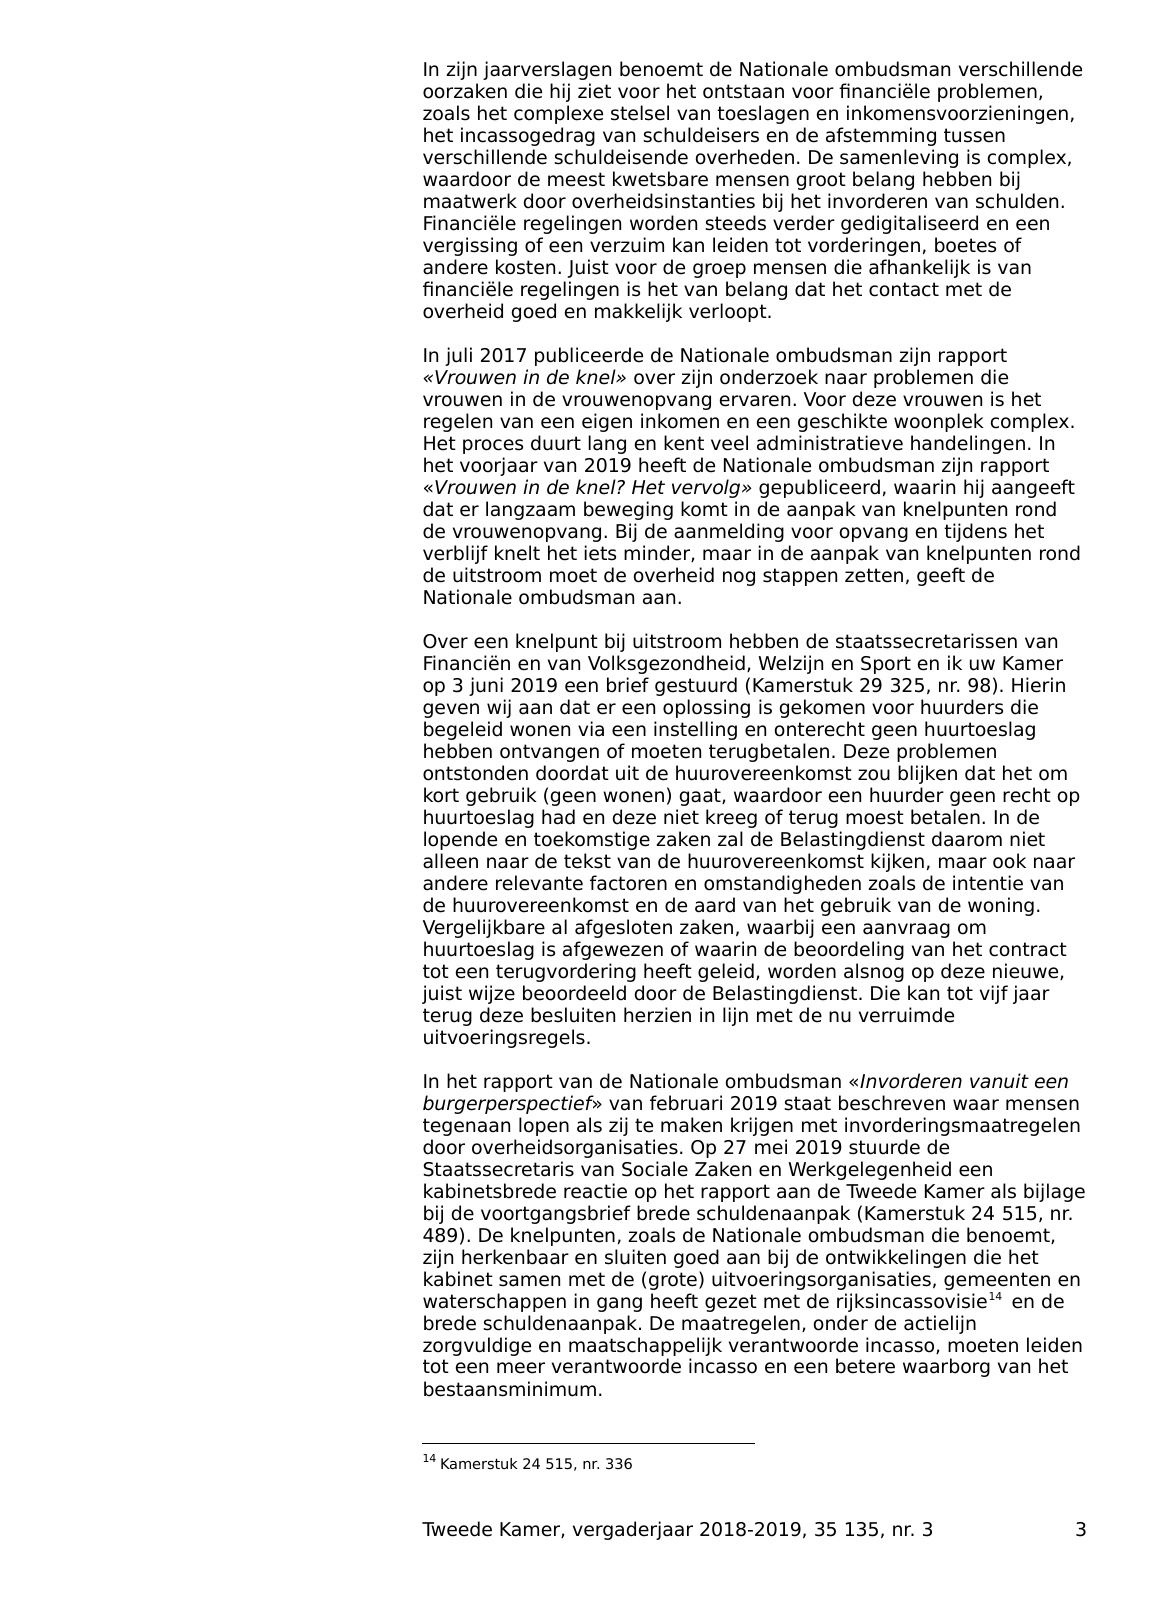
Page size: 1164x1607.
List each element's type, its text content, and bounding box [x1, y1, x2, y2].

text Kamerstuk 24 515, nr. 336 [422, 1452, 1087, 1474]
text In het rapport van de Nationale ombudsman «Invorderen vanuit een burgerperspectief» van februari 2019 staat beschreven waar mensen tegenaan lopen als zij te maken krijgen met invorderingsmaatregelen door overheidsorganisaties. Op 27 mei 2019 stuurde de Staatssecretaris van Sociale Zaken en Werkgelegenheid een kabinetsbrede reactie op het rapport aan de Tweede Kamer als bijlage bij de voortgangsbrief brede schuldenaanpak (Kamerstuk 24 515, nr. 489). De knelpunten, zoals de Nationale ombudsman die benoemt, zijn herkenbaar en sluiten goed aan bij de ontwikkelingen die het kabinet samen met de (grote) uitvoeringsorganisaties, gemeenten en waterschappen in gang heeft gezet met de rijksincassovisie en de brede schuldenaanpak. De maatregelen, onder de actielijn zorgvuldige en maatschappelijk verantwoorde incasso, moeten leiden tot een meer verantwoorde incasso en een betere waarborg van het bestaansminimum. [422, 1071, 1087, 1400]
text Over een knelpunt bij uitstroom hebben de staatssecretarissen van Financiën en van Volksgezondheid, Welzijn en Sport en ik uw Kamer op 3 juni 2019 een brief gestuurd (Kamerstuk 29 325, nr. 98). Hierin geven wij aan dat er een oplossing is gekomen voor huurders die begeleid wonen via een instelling en onterecht geen huurtoeslag hebben ontvangen of moeten terugbetalen. Deze problemen ontstonden doordat uit de huurovereenkomst zou blijken dat het om kort gebruik (geen wonen) gaat, waardoor een huurder geen recht op huurtoeslag had en deze niet kreeg of terug moest betalen. In de lopende en toekomstige zaken zal de Belastingdienst daarom niet alleen naar de tekst van de huurovereenkomst kijken, maar ook naar andere relevante factoren en omstandigheden zoals de intentie van de huurovereenkomst en de aard van het gebruik van de woning. Vergelijkbare al afgesloten zaken, waarbij een aanvraag om huurtoeslag is afgewezen of waarin de beoordeling van het contract tot een terugvordering heeft geleid, worden alsnog op deze nieuwe, juist wijze beoordeeld door de Belastingdienst. Die kan tot vijf jaar terug deze besluiten herzien in lijn met de nu verruimde uitvoeringsregels. [422, 631, 1087, 1048]
text In zijn jaarverslagen benoemt de Nationale ombudsman verschillende oorzaken die hij ziet voor het ontstaan voor financiële problemen, zoals het complexe stelsel van toeslagen en inkomensvoorzieningen, het incassogedrag van schuldeisers en de afstemming tussen verschillende schuldeisende overheden. De samenleving is complex, waardoor de meest kwetsbare mensen groot belang hebben bij maatwerk door overheidsinstanties bij het invorderen van schulden. Financiële regelingen worden steeds verder gedigitaliseerd en een vergissing of een verzuim kan leiden tot vorderingen, boetes of andere kosten. Juist voor de groep mensen die afhankelijk is van financiële regelingen is het van belang dat het contact met de overheid goed en makkelijk verloopt. [422, 59, 1087, 323]
text In juli 2017 publiceerde de Nationale ombudsman zijn rapport «Vrouwen in de knel» over zijn onderzoek naar problemen die vrouwen in de vrouwenopvang ervaren. Voor deze vrouwen is het regelen van een eigen inkomen en een geschikte woonplek complex. Het proces duurt lang en kent veel administratieve handelingen. In het voorjaar van 2019 heeft de Nationale ombudsman zijn rapport «Vrouwen in de knel? Het vervolg» gepubliceerd, waarin hij aangeeft dat er langzaam beweging komt in de aanpak van knelpunten rond de vrouwenopvang. Bij de aanmelding voor opvang en tijdens het verblijf knelt het iets minder, maar in de aanpak van knelpunten rond de uitstroom moet de overheid nog stappen zetten, geeft de Nationale ombudsman aan. [422, 345, 1087, 609]
